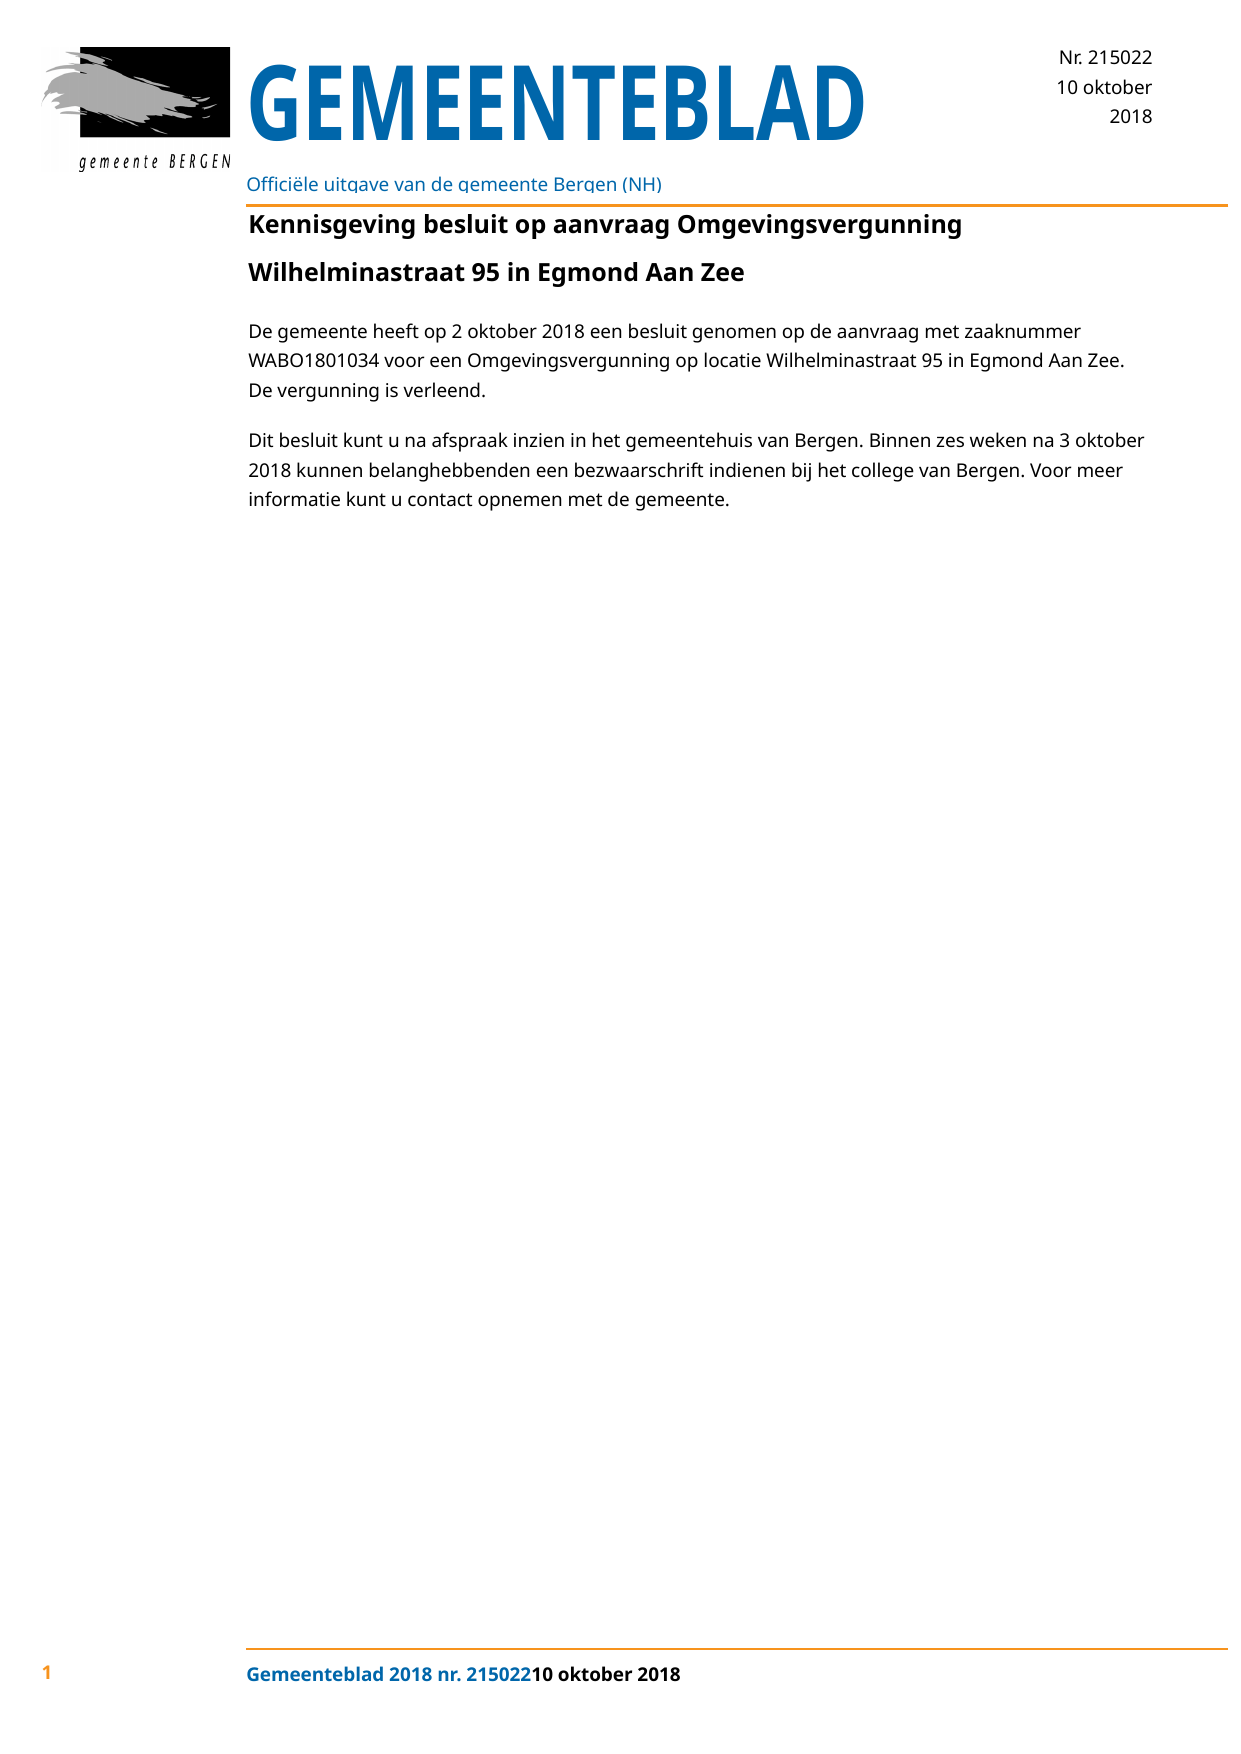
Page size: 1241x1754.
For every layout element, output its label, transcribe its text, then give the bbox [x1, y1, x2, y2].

text Dit besluit kunt u na afspraak inzien in het gemeentehuis van Bergen. Binnen zes weken na 3 oktober 2018 kunnen belanghebbenden een bezwaarschrift indienen bij het college van Bergen. Voor meer informatie kunt u contact opnemen met de gemeente. [248, 427, 1152, 512]
text De gemeente heeft op 2 oktober 2018 een besluit genomen op de aanvraag met zaaknummer WABO1801034 voor een Omgevingsvergunning op locatie Wilhelminastraat 95 in Egmond Aan Zee. De vergunning is verleend. [248, 318, 1152, 403]
text Kennisgeving besluit op aanvraag Omgevingsvergunning Wilhelminastraat 95 in Egmond Aan Zee [248, 207, 1152, 288]
picture [41, 47, 231, 172]
